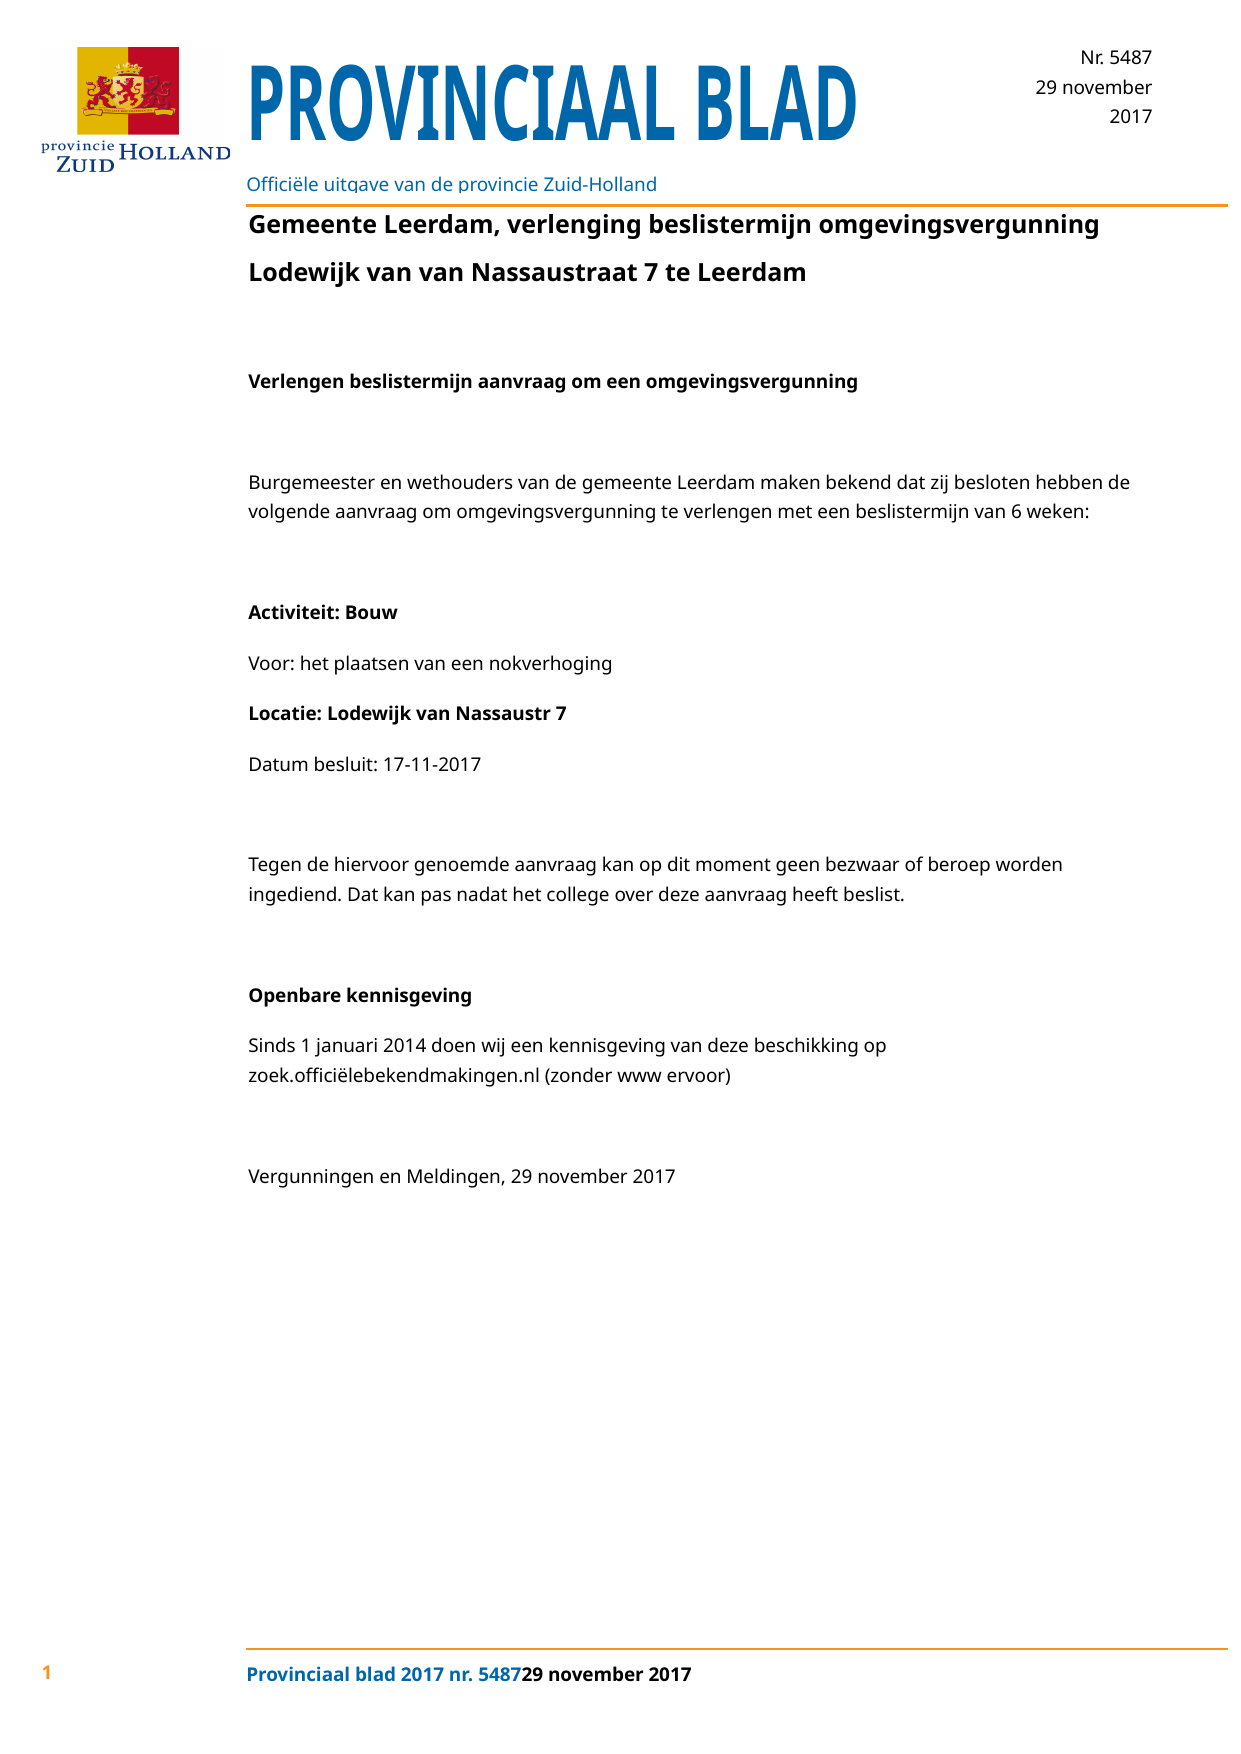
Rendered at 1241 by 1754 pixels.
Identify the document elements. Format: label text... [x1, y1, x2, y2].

text Verlengen beslistermijn aanvraag om een omgevingsvergunning [248, 368, 1152, 394]
text Vergunningen en Meldingen, 29 november 2017 [248, 1163, 1152, 1189]
text Locatie: Lodewijk van Nassaustr 7 [248, 700, 1152, 726]
text Openbare kennisgeving [248, 982, 1152, 1008]
text Gemeente Leerdam, verlenging beslistermijn omgevingsvergunning Lodewijk van van Nassaustraat 7 te Leerdam [248, 207, 1152, 288]
text Datum besluit: 17-11-2017 [248, 751, 1152, 777]
text Voor: het plaatsen van een nokverhoging [248, 650, 1152, 676]
text Tegen de hiervoor genoemde aanvraag kan op dit moment geen bezwaar of beroep worden ingediend. Dat kan pas nadat het college over deze aanvraag heeft beslist. [248, 852, 1152, 907]
text Activiteit: Bouw [248, 599, 1152, 625]
picture [41, 47, 231, 172]
text Burgemeester en wethouders van de gemeente Leerdam maken bekend dat zij besloten hebben de volgende aanvraag om omgevingsvergunning te verlengen met een beslistermijn van 6 weken: [248, 469, 1152, 524]
text Sinds 1 januari 2014 doen wij een kennisgeving van deze beschikking op zoek.officiëlebekendmakingen.nl (zonder www ervoor) [248, 1032, 1152, 1088]
